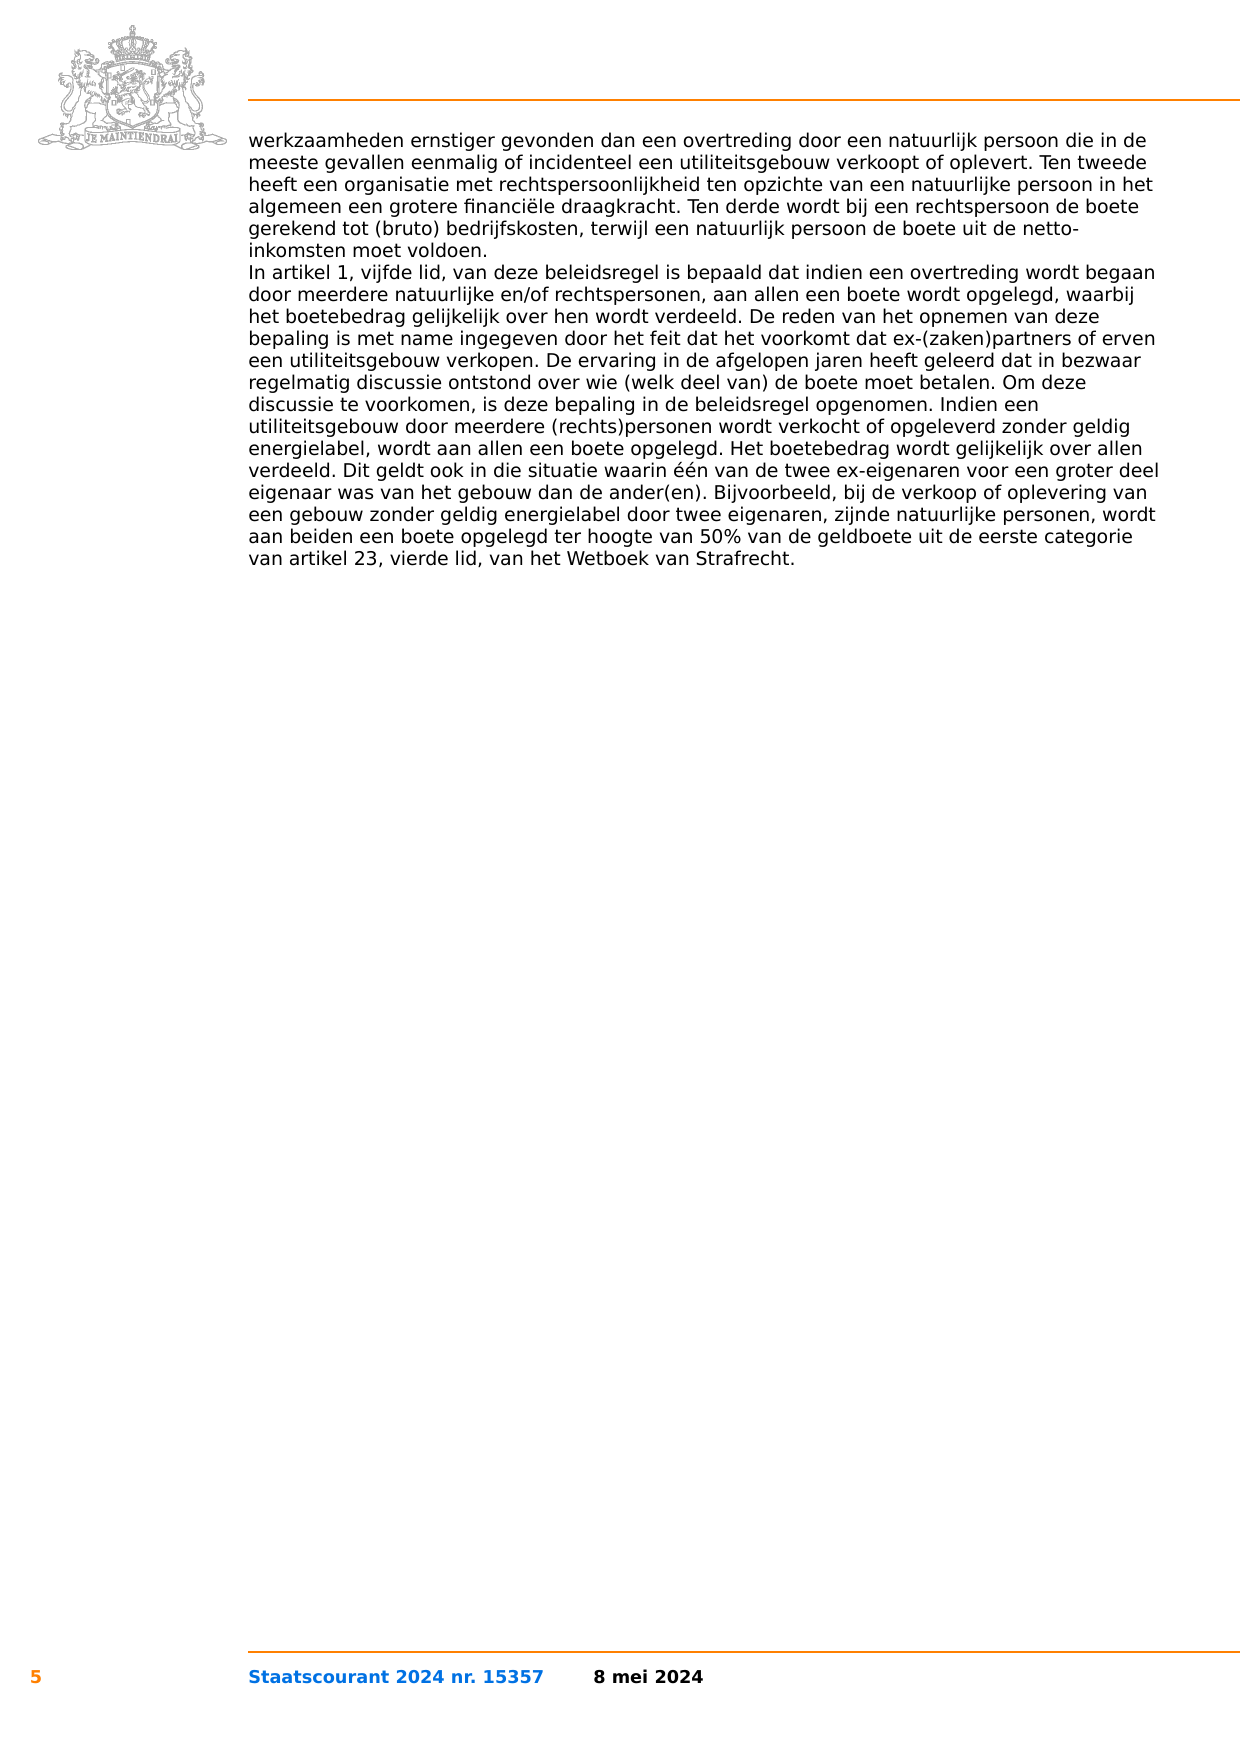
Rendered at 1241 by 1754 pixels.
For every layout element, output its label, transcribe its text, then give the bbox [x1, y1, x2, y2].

text werkzaamheden ernstiger gevonden dan een overtreding door een natuurlijk persoon die in de meeste gevallen eenmalig of incidenteel een utiliteitsgebouw verkoopt of oplevert. Ten tweede heeft een organisatie met rechtspersoonlijkheid ten opzichte van een natuurlijke persoon in het algemeen een grotere financiële draagkracht. Ten derde wordt bij een rechtspersoon de boete gerekend tot (bruto) bedrijfskosten, terwijl een natuurlijk persoon de boete uit de netto-inkomsten moet voldoen. [248, 130, 1163, 262]
text In artikel 1, vijfde lid, van deze beleidsregel is bepaald dat indien een overtreding wordt begaan door meerdere natuurlijke en/of rechtspersonen, aan allen een boete wordt opgelegd, waarbij het boetebedrag gelijkelijk over hen wordt verdeeld. De reden van het opnemen van deze bepaling is met name ingegeven door het feit dat het voorkomt dat ex-(zaken)partners of erven een utiliteitsgebouw verkopen. De ervaring in de afgelopen jaren heeft geleerd dat in bezwaar regelmatig discussie ontstond over wie (welk deel van) de boete moet betalen. Om deze discussie te voorkomen, is deze bepaling in de beleidsregel opgenomen. Indien een utiliteitsgebouw door meerdere (rechts)personen wordt verkocht of opgeleverd zonder geldig energielabel, wordt aan allen een boete opgelegd. Het boetebedrag wordt gelijkelijk over allen verdeeld. Dit geldt ook in die situatie waarin één van de twee ex-eigenaren voor een groter deel eigenaar was van het gebouw dan de ander(en). Bijvoorbeeld, bij de verkoop of oplevering van een gebouw zonder geldig energielabel door twee eigenaren, zijnde natuurlijke personen, wordt aan beiden een boete opgelegd ter hoogte van 50% van de geldboete uit de eerste categorie van artikel 23, vierde lid, van het Wetboek van Strafrecht. [248, 262, 1163, 569]
picture [38, 25, 227, 150]
